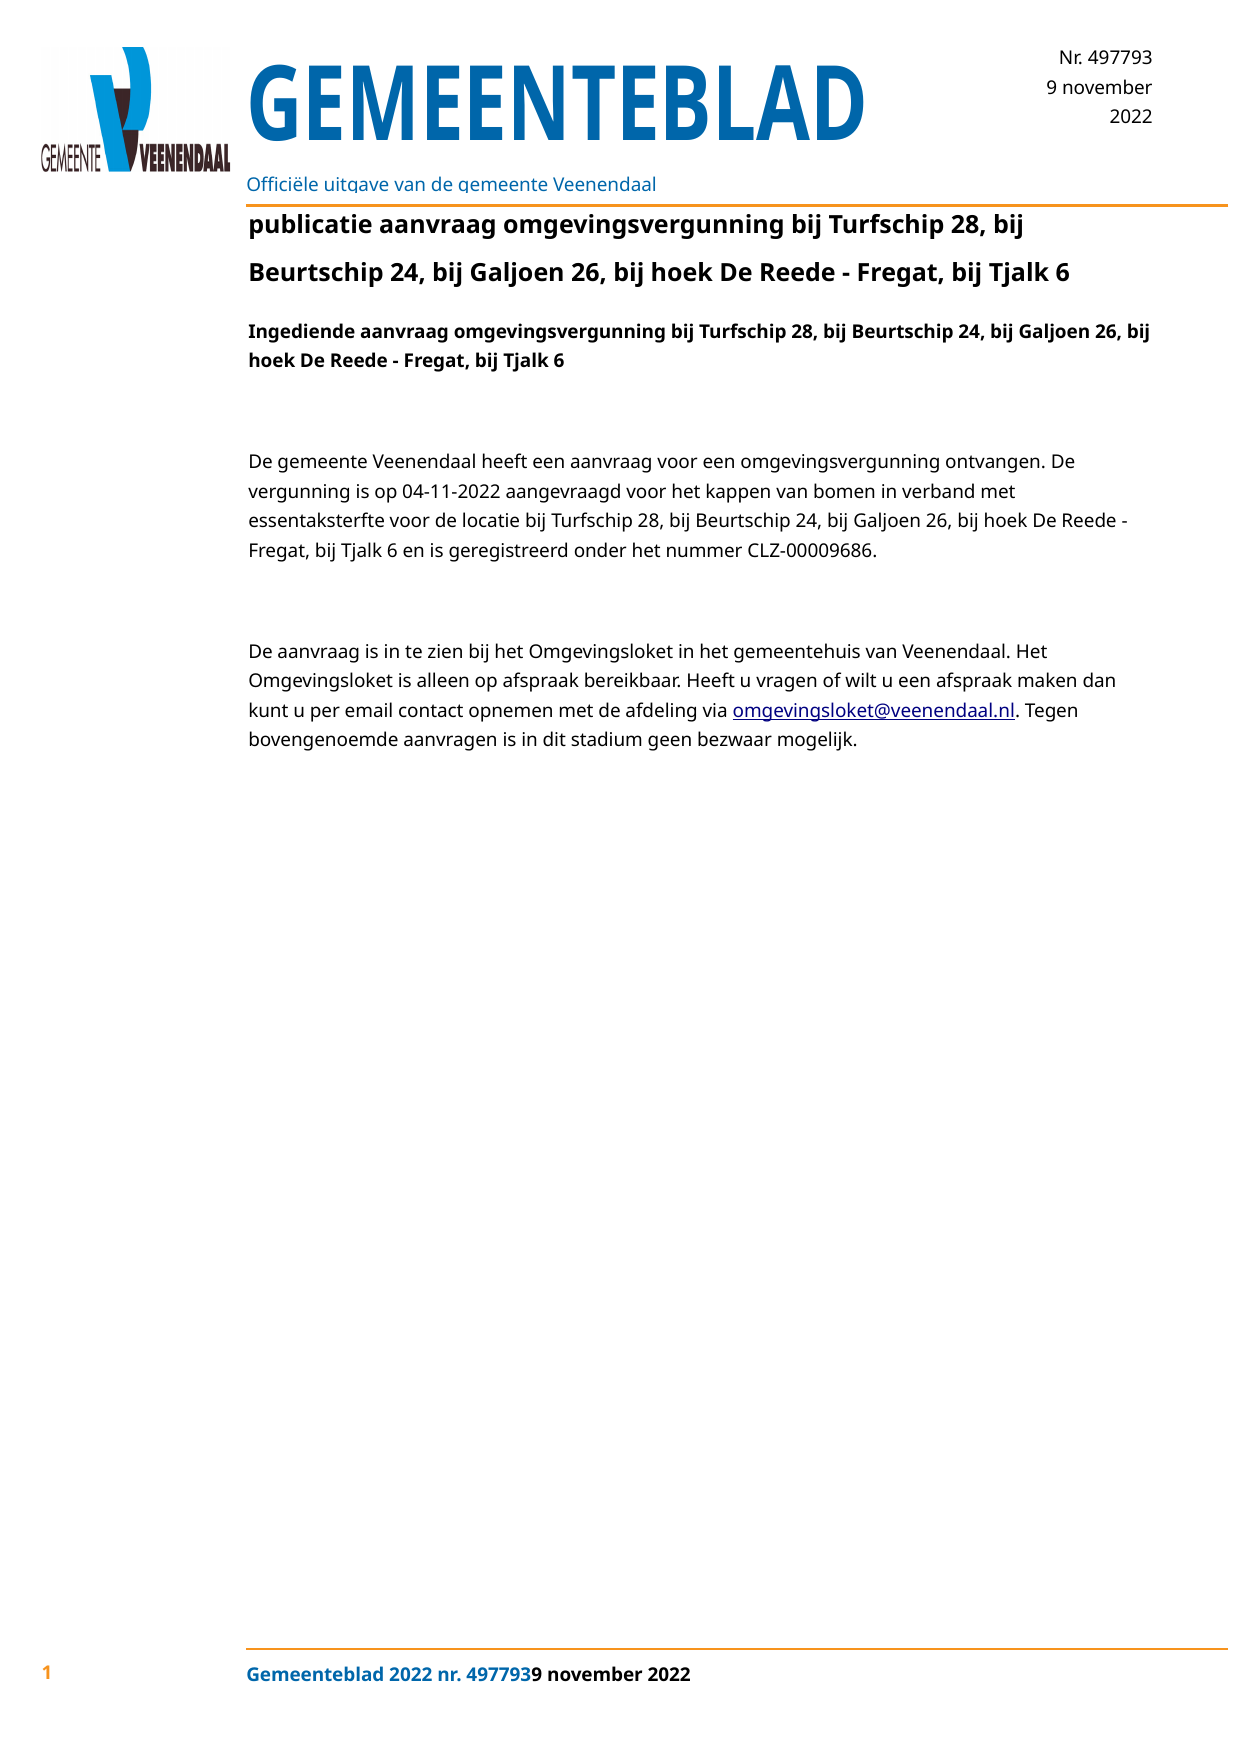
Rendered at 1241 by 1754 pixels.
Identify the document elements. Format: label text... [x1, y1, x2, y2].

text Ingediende aanvraag omgevingsvergunning bij Turfschip 28, bij Beurtschip 24, bij Galjoen 26, bij hoek De Reede - Fregat, bij Tjalk 6 [248, 318, 1152, 373]
text publicatie aanvraag omgevingsvergunning bij Turfschip 28, bij Beurtschip 24, bij Galjoen 26, bij hoek De Reede - Fregat, bij Tjalk 6 [248, 207, 1152, 288]
text De aanvraag is in te zien bij het Omgevingsloket in het gemeentehuis van Veenendaal. Het Omgevingsloket is alleen op afspraak bereikbaar. Heeft u vragen of wilt u een afspraak maken dan kunt u per email contact opnemen met de afdeling via omgevingsloket@veenendaal.nl. Tegen bovengenoemde aanvragen is in dit stadium geen bezwaar mogelijk. [248, 638, 1152, 752]
picture [41, 47, 130, 172]
text De gemeente Veenendaal heeft een aanvraag voor een omgevingsvergunning ontvangen. De vergunning is op 04-11-2022 aangevraagd voor het kappen van bomen in verband met essentaksterfte voor de locatie bij Turfschip 28, bij Beurtschip 24, bij Galjoen 26, bij hoek De Reede - Fregat, bij Tjalk 6 en is geregistreerd onder het nummer CLZ-00009686. [248, 448, 1152, 563]
picture [123, 47, 231, 172]
